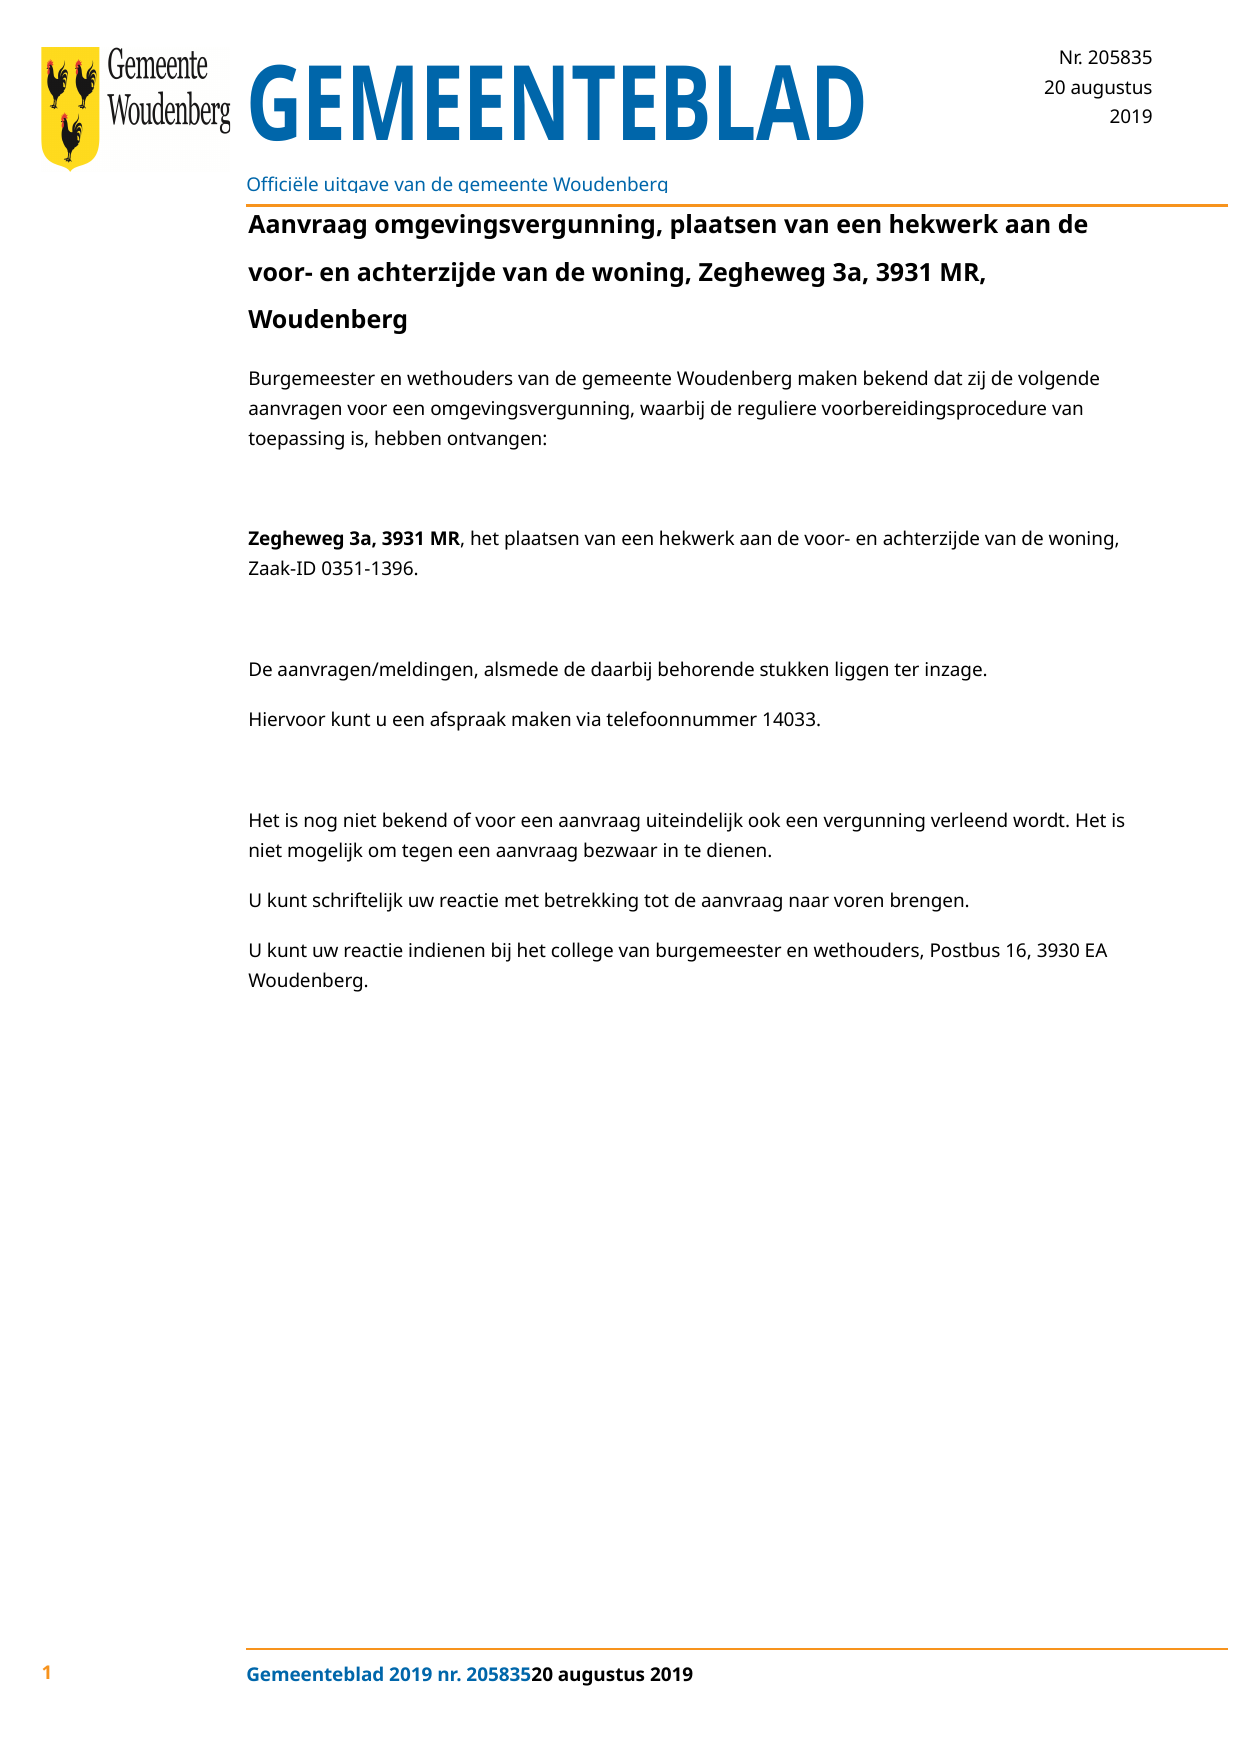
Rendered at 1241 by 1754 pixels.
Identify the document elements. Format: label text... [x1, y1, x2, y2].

text U kunt schriftelijk uw reactie met betrekking tot de aanvraag naar voren brengen. [248, 887, 1152, 913]
text De aanvragen/meldingen, alsmede de daarbij behorende stukken liggen ter inzage. [248, 656, 1152, 682]
text Hiervoor kunt u een afspraak maken via telefoonnummer 14033. [248, 706, 1152, 732]
text Zegheweg 3a, 3931 MR, het plaatsen van een hekwerk aan de voor- en achterzijde van de woning, Zaak-ID 0351-1396. [248, 526, 1152, 581]
text Aanvraag omgevingsvergunning, plaatsen van een hekwerk aan de voor- en achterzijde van de woning, Zegheweg 3a, 3931 MR, Woudenberg [248, 207, 1152, 336]
text U kunt uw reactie indienen bij het college van burgemeester en wethouders, Postbus 16, 3930 EA Woudenberg. [248, 938, 1152, 993]
text Het is nog niet bekend of voor een aanvraag uiteindelijk ook een vergunning verleend wordt. Het is niet mogelijk om tegen een aanvraag bezwaar in te dienen. [248, 807, 1152, 862]
text Burgemeester en wethouders van de gemeente Woudenberg maken bekend dat zij de volgende aanvragen voor een omgevingsvergunning, waarbij de reguliere voorbereidingsprocedure van toepassing is, hebben ontvangen: [248, 366, 1152, 450]
picture [41, 47, 231, 172]
